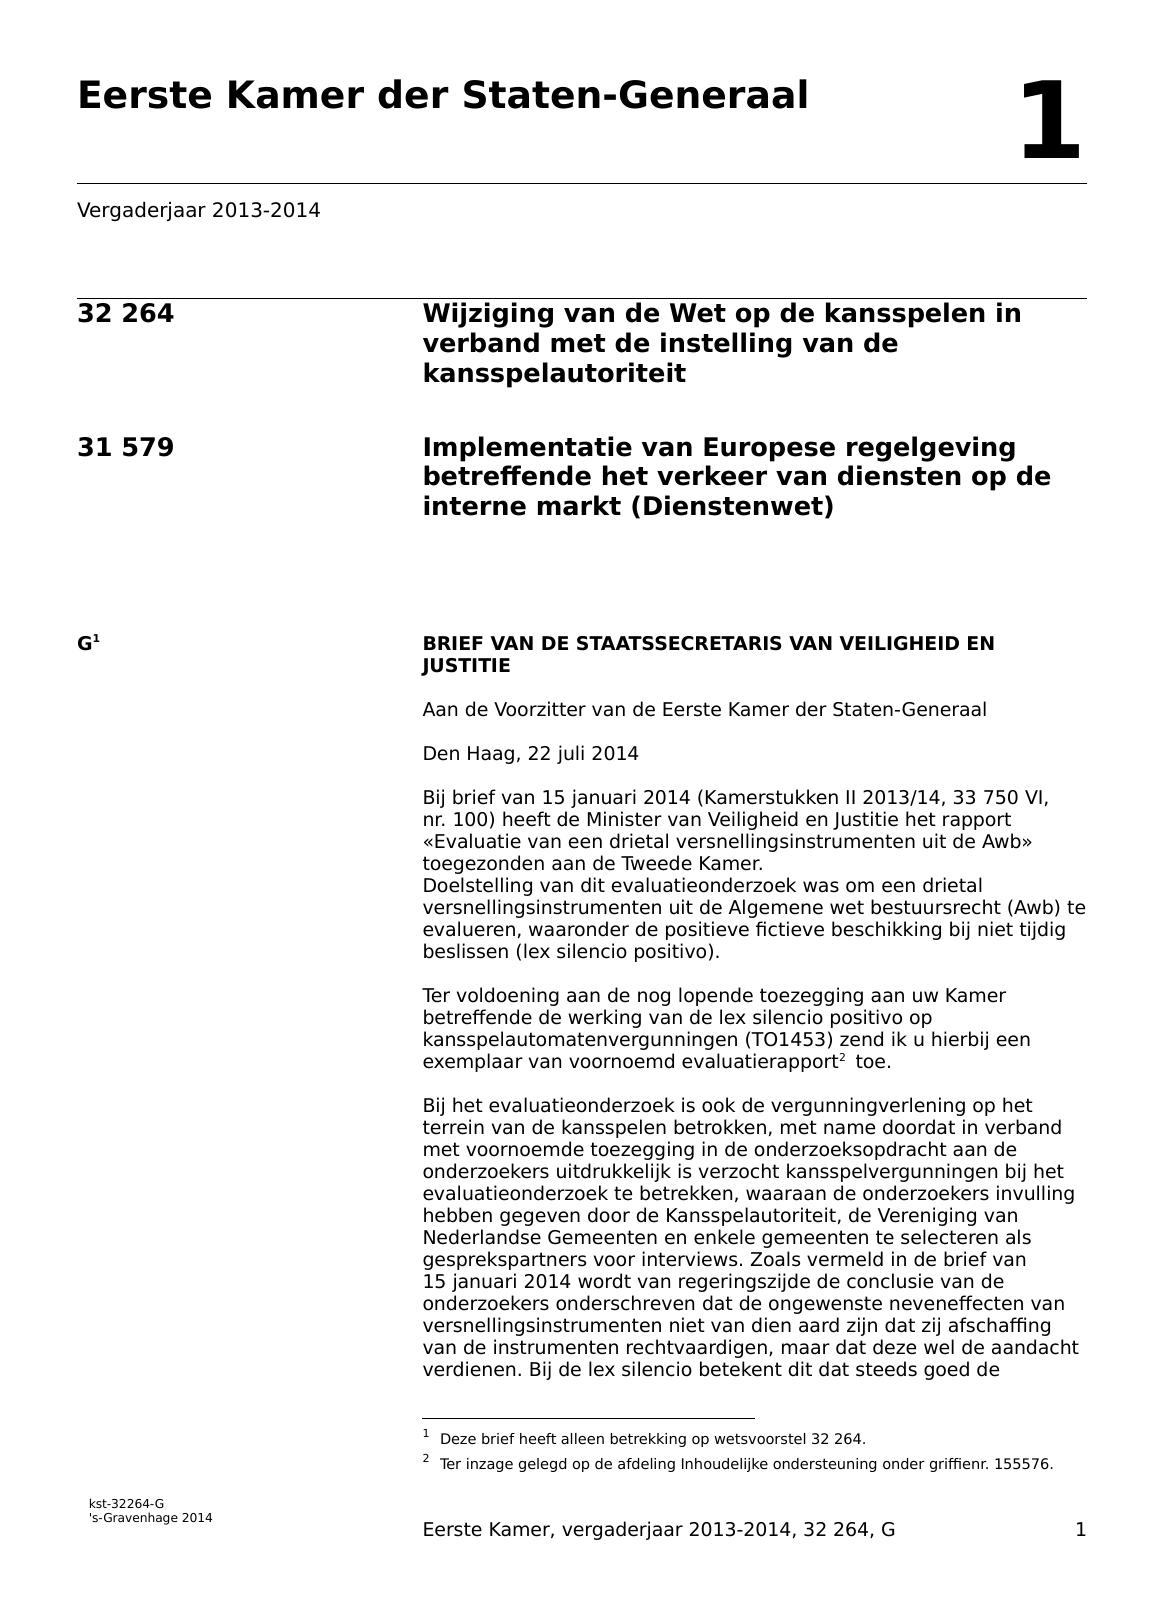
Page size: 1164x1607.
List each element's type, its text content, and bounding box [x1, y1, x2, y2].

text Ter inzage gelegd op de afdeling Inhoudelijke ondersteuning onder griffienr. 155576. [422, 1452, 1087, 1474]
text Den Haag, 22 juli 2014 [422, 743, 1087, 765]
text kst-32264-G [88, 1497, 323, 1511]
text Ter voldoening aan de nog lopende toezegging aan uw Kamer betreffende de werking van de lex silencio positivo op kansspelautomatenvergunningen (TO1453) zend ik u hierbij een exemplaar van voornoemd evaluatierapport toe. [422, 985, 1087, 1073]
text Bij het evaluatieonderzoek is ook de vergunningverlening op het terrein van de kansspelen betrokken, met name doordat in verband met voornoemde toezegging in de onderzoeksopdracht aan de onderzoekers uitdrukkelijk is verzocht kansspelvergunningen bij het evaluatieonderzoek te betrekken, waaraan de onderzoekers invulling hebben gegeven door de Kansspelautoriteit, de Vereniging van Nederlandse Gemeenten en enkele gemeenten te selecteren als gesprekspartners voor interviews. Zoals vermeld in de brief van 15 januari 2014 wordt van regeringszijde de conclusie van de onderzoekers onderschreven dat de ongewenste neveneffecten van versnellingsinstrumenten niet van dien aard zijn dat zij afschaffing van de instrumenten rechtvaardigen, maar dat deze wel de aandacht verdienen. Bij de lex silencio betekent dit dat steeds goed de [422, 1095, 1087, 1381]
text Aan de Voorzitter van de Eerste Kamer der Staten-Generaal [422, 699, 1087, 721]
text Doelstelling van dit evaluatieonderzoek was om een drietal versnellingsinstrumenten uit de Algemene wet bestuursrecht (Awb) te evalueren, waaronder de positieve fictieve beschikking bij niet tijdig beslissen (lex silencio positivo). [422, 875, 1087, 963]
table_cell Vergaderjaar 2013-2014 [77, 184, 1087, 298]
text Bij brief van 15 januari 2014 (Kamerstukken II 2013/14, 33 750 VI, nr. 100) heeft de Minister van Veiligheid en Justitie het rapport «Evaluatie van een drietal versnellingsinstrumenten uit de Awb» toegezonden aan de Tweede Kamer. [422, 787, 1087, 875]
table_header Eerste Kamer der Staten-Generaal [77, 59, 886, 183]
text 's-Gravenhage 2014 [88, 1511, 323, 1525]
subtitle G BRIEF VAN DE STAATSSECRETARIS VAN VEILIGHEID EN JUSTITIE [77, 632, 1087, 676]
text Deze brief heeft alleen betrekking op wetsvoorstel 32 264. [422, 1427, 1087, 1449]
subtitle 31 579 Implementatie van Europese regelgeving betreffende het verkeer van diensten op de interne markt (Dienstenwet) [77, 432, 1087, 521]
subtitle 32 264 Wijziging van de Wet op de kansspelen in verband met de instelling van de kansspelautoriteit [77, 299, 1087, 388]
table_header 1 [886, 59, 1087, 183]
